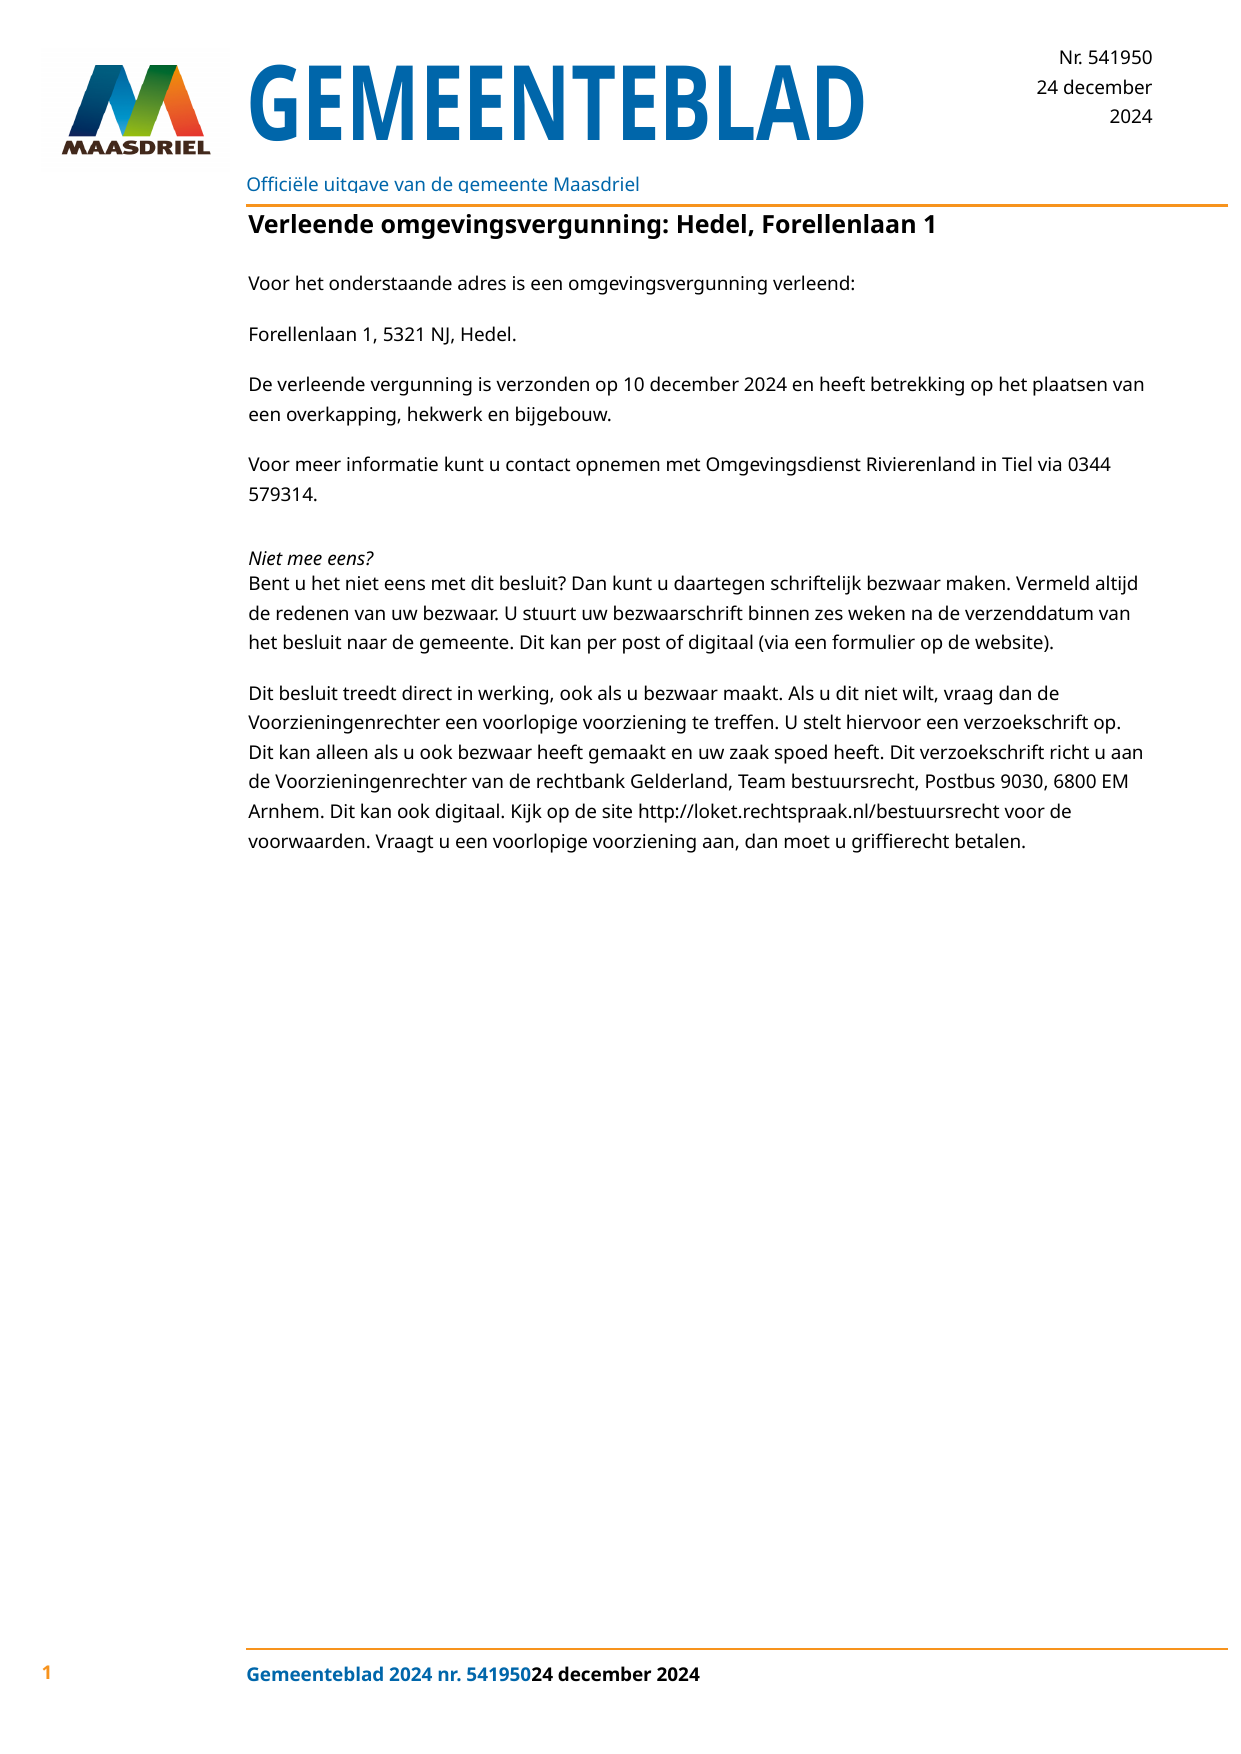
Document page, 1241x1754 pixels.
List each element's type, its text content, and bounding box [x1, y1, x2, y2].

text Bent u het niet eens met dit besluit? Dan kunt u daartegen schriftelijk bezwaar maken. Vermeld altijd de redenen van uw bezwaar. U stuurt uw bezwaarschrift binnen zes weken na de verzenddatum van het besluit naar de gemeente. Dit kan per post of digitaal (via een formulier op de website). [248, 570, 1152, 655]
picture [41, 47, 231, 172]
text Niet mee eens? [248, 545, 1152, 570]
text Verleende omgevingsvergunning: Hedel, Forellenlaan 1 [248, 207, 1152, 241]
text De verleende vergunning is verzonden op 10 december 2024 en heeft betrekking op het plaatsen van een overkapping, hekwerk en bijgebouw. [248, 371, 1152, 426]
text Forellenlaan 1, 5321 NJ, Hedel. [248, 321, 1152, 346]
text Voor meer informatie kunt u contact opnemen met Omgevingsdienst Rivierenland in Tiel via 0344 579314. [248, 451, 1152, 506]
text Voor het onderstaande adres is een omgevingsvergunning verleend: [248, 270, 1152, 296]
text Dit besluit treedt direct in werking, ook als u bezwaar maakt. Als u dit niet wilt, vraag dan de Voorzieningenrechter een voorlopige voorziening te treffen. U stelt hiervoor een verzoekschrift op. Dit kan alleen als u ook bezwaar heeft gemaakt en uw zaak spoed heeft. Dit verzoekschrift richt u aan de Voorzieningenrechter van de rechtbank Gelderland, Team bestuursrecht, Postbus 9030, 6800 EM Arnhem. Dit kan ook digitaal. Kijk op de site http://loket.rechtspraak.nl/bestuursrecht voor de voorwaarden. Vraagt u een voorlopige voorziening aan, dan moet u griffierecht betalen. [248, 680, 1152, 854]
